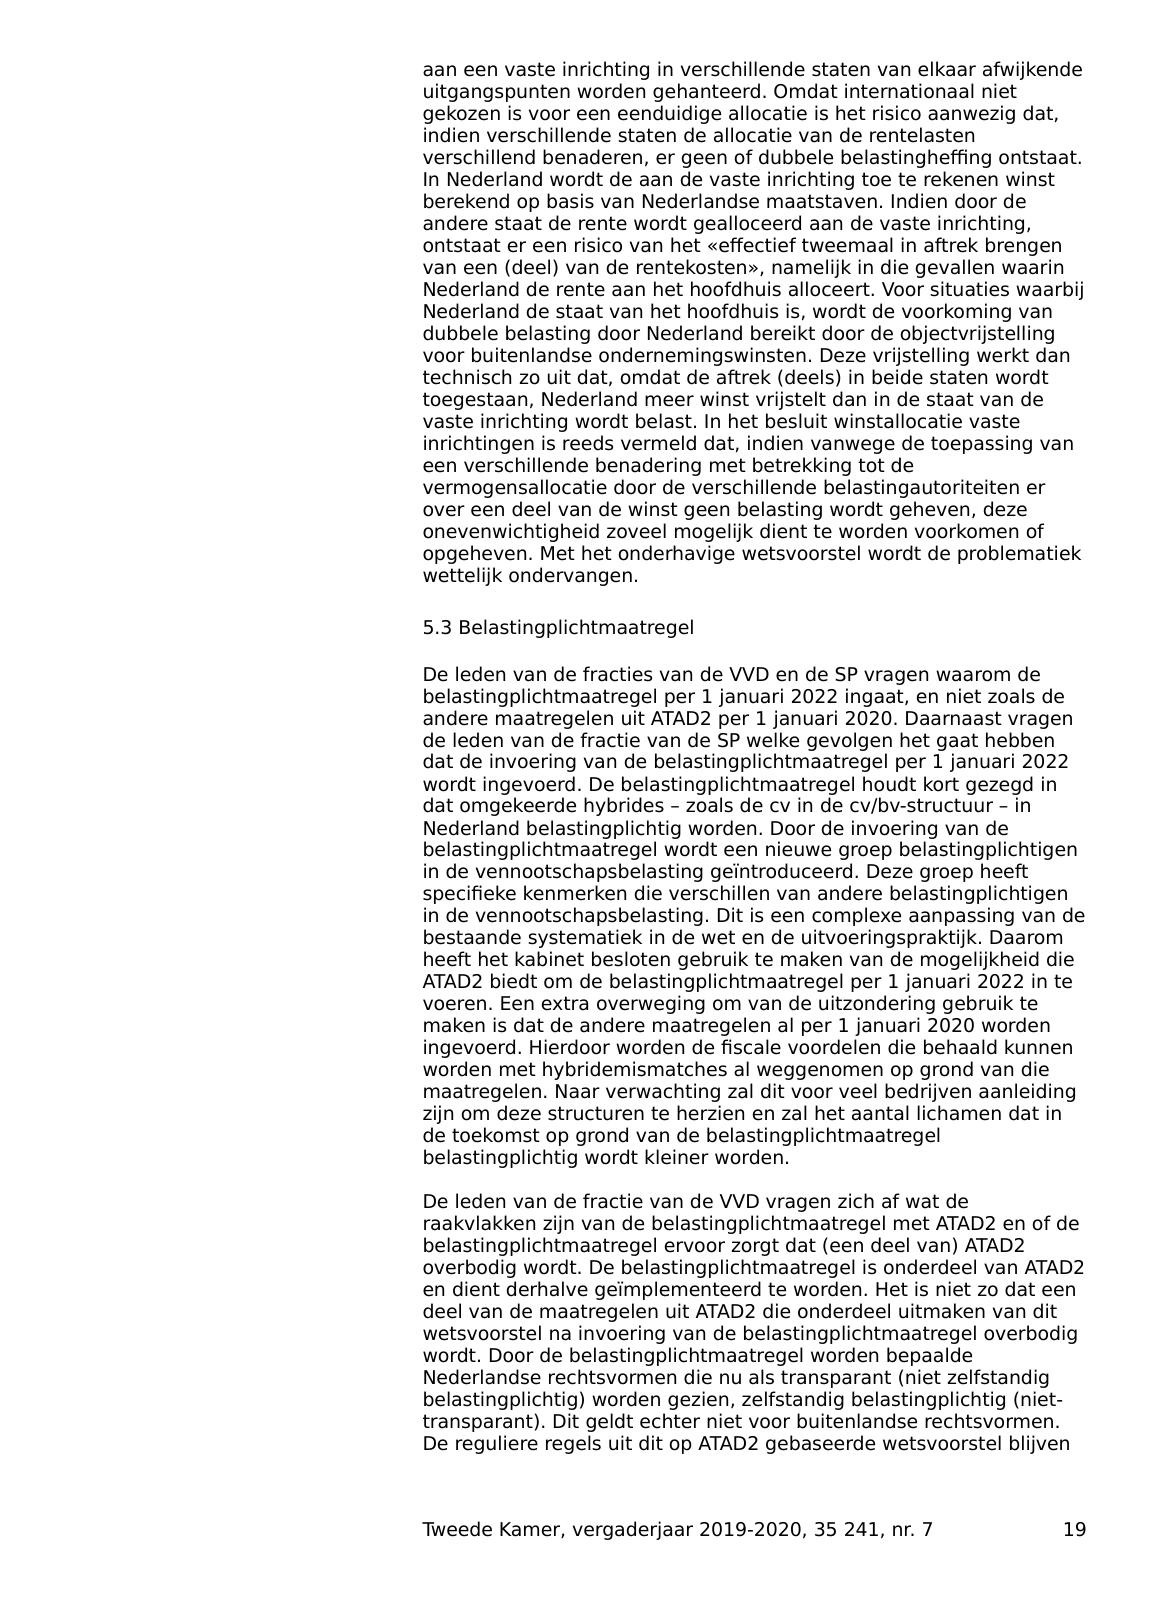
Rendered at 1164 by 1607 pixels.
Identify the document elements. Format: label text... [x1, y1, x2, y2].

subtitle 5.3 Belastingplichtmaatregel [422, 617, 1087, 638]
text aan een vaste inrichting in verschillende staten van elkaar afwijkende uitgangspunten worden gehanteerd. Omdat internationaal niet gekozen is voor een eenduidige allocatie is het risico aanwezig dat, indien verschillende staten de allocatie van de rentelasten verschillend benaderen, er geen of dubbele belastingheffing ontstaat. In Nederland wordt de aan de vaste inrichting toe te rekenen winst berekend op basis van Nederlandse maatstaven. Indien door de andere staat de rente wordt gealloceerd aan de vaste inrichting, ontstaat er een risico van het «effectief tweemaal in aftrek brengen van een (deel) van de rentekosten», namelijk in die gevallen waarin Nederland de rente aan het hoofdhuis alloceert. Voor situaties waarbij Nederland de staat van het hoofdhuis is, wordt de voorkoming van dubbele belasting door Nederland bereikt door de objectvrijstelling voor buitenlandse ondernemingswinsten. Deze vrijstelling werkt dan technisch zo uit dat, omdat de aftrek (deels) in beide staten wordt toegestaan, Nederland meer winst vrijstelt dan in de staat van de vaste inrichting wordt belast. In het besluit winstallocatie vaste inrichtingen is reeds vermeld dat, indien vanwege de toepassing van een verschillende benadering met betrekking tot de vermogensallocatie door de verschillende belastingautoriteiten er over een deel van de winst geen belasting wordt geheven, deze onevenwichtigheid zoveel mogelijk dient te worden voorkomen of opgeheven. Met het onderhavige wetsvoorstel wordt de problematiek wettelijk ondervangen. [422, 59, 1087, 587]
text De leden van de fracties van de VVD en de SP vragen waarom de belastingplichtmaatregel per 1 januari 2022 ingaat, en niet zoals de andere maatregelen uit ATAD2 per 1 januari 2020. Daarnaast vragen de leden van de fractie van de SP welke gevolgen het gaat hebben dat de invoering van de belastingplichtmaatregel per 1 januari 2022 wordt ingevoerd. De belastingplichtmaatregel houdt kort gezegd in dat omgekeerde hybrides – zoals de cv in de cv/bv-structuur – in Nederland belastingplichtig worden. Door de invoering van de belastingplichtmaatregel wordt een nieuwe groep belastingplichtigen in de vennootschapsbelasting geïntroduceerd. Deze groep heeft specifieke kenmerken die verschillen van andere belastingplichtigen in de vennootschapsbelasting. Dit is een complexe aanpassing van de bestaande systematiek in de wet en de uitvoeringspraktijk. Daarom heeft het kabinet besloten gebruik te maken van de mogelijkheid die ATAD2 biedt om de belastingplichtmaatregel per 1 januari 2022 in te voeren. Een extra overweging om van de uitzondering gebruik te maken is dat de andere maatregelen al per 1 januari 2020 worden ingevoerd. Hierdoor worden de fiscale voordelen die behaald kunnen worden met hybridemismatches al weggenomen op grond van die maatregelen. Naar verwachting zal dit voor veel bedrijven aanleiding zijn om deze structuren te herzien en zal het aantal lichamen dat in de toekomst op grond van de belastingplichtmaatregel belastingplichtig wordt kleiner worden. [422, 663, 1087, 1169]
text De leden van de fractie van de VVD vragen zich af wat de raakvlakken zijn van de belastingplichtmaatregel met ATAD2 en of de belastingplichtmaatregel ervoor zorgt dat (een deel van) ATAD2 overbodig wordt. De belastingplichtmaatregel is onderdeel van ATAD2 en dient derhalve geïmplementeerd te worden. Het is niet zo dat een deel van de maatregelen uit ATAD2 die onderdeel uitmaken van dit wetsvoorstel na invoering van de belastingplichtmaatregel overbodig wordt. Door de belastingplichtmaatregel worden bepaalde Nederlandse rechtsvormen die nu als transparant (niet zelfstandig belastingplichtig) worden gezien, zelfstandig belastingplichtig (niet-transparant). Dit geldt echter niet voor buitenlandse rechtsvormen. De reguliere regels uit dit op ATAD2 gebaseerde wetsvoorstel blijven [422, 1191, 1087, 1455]
